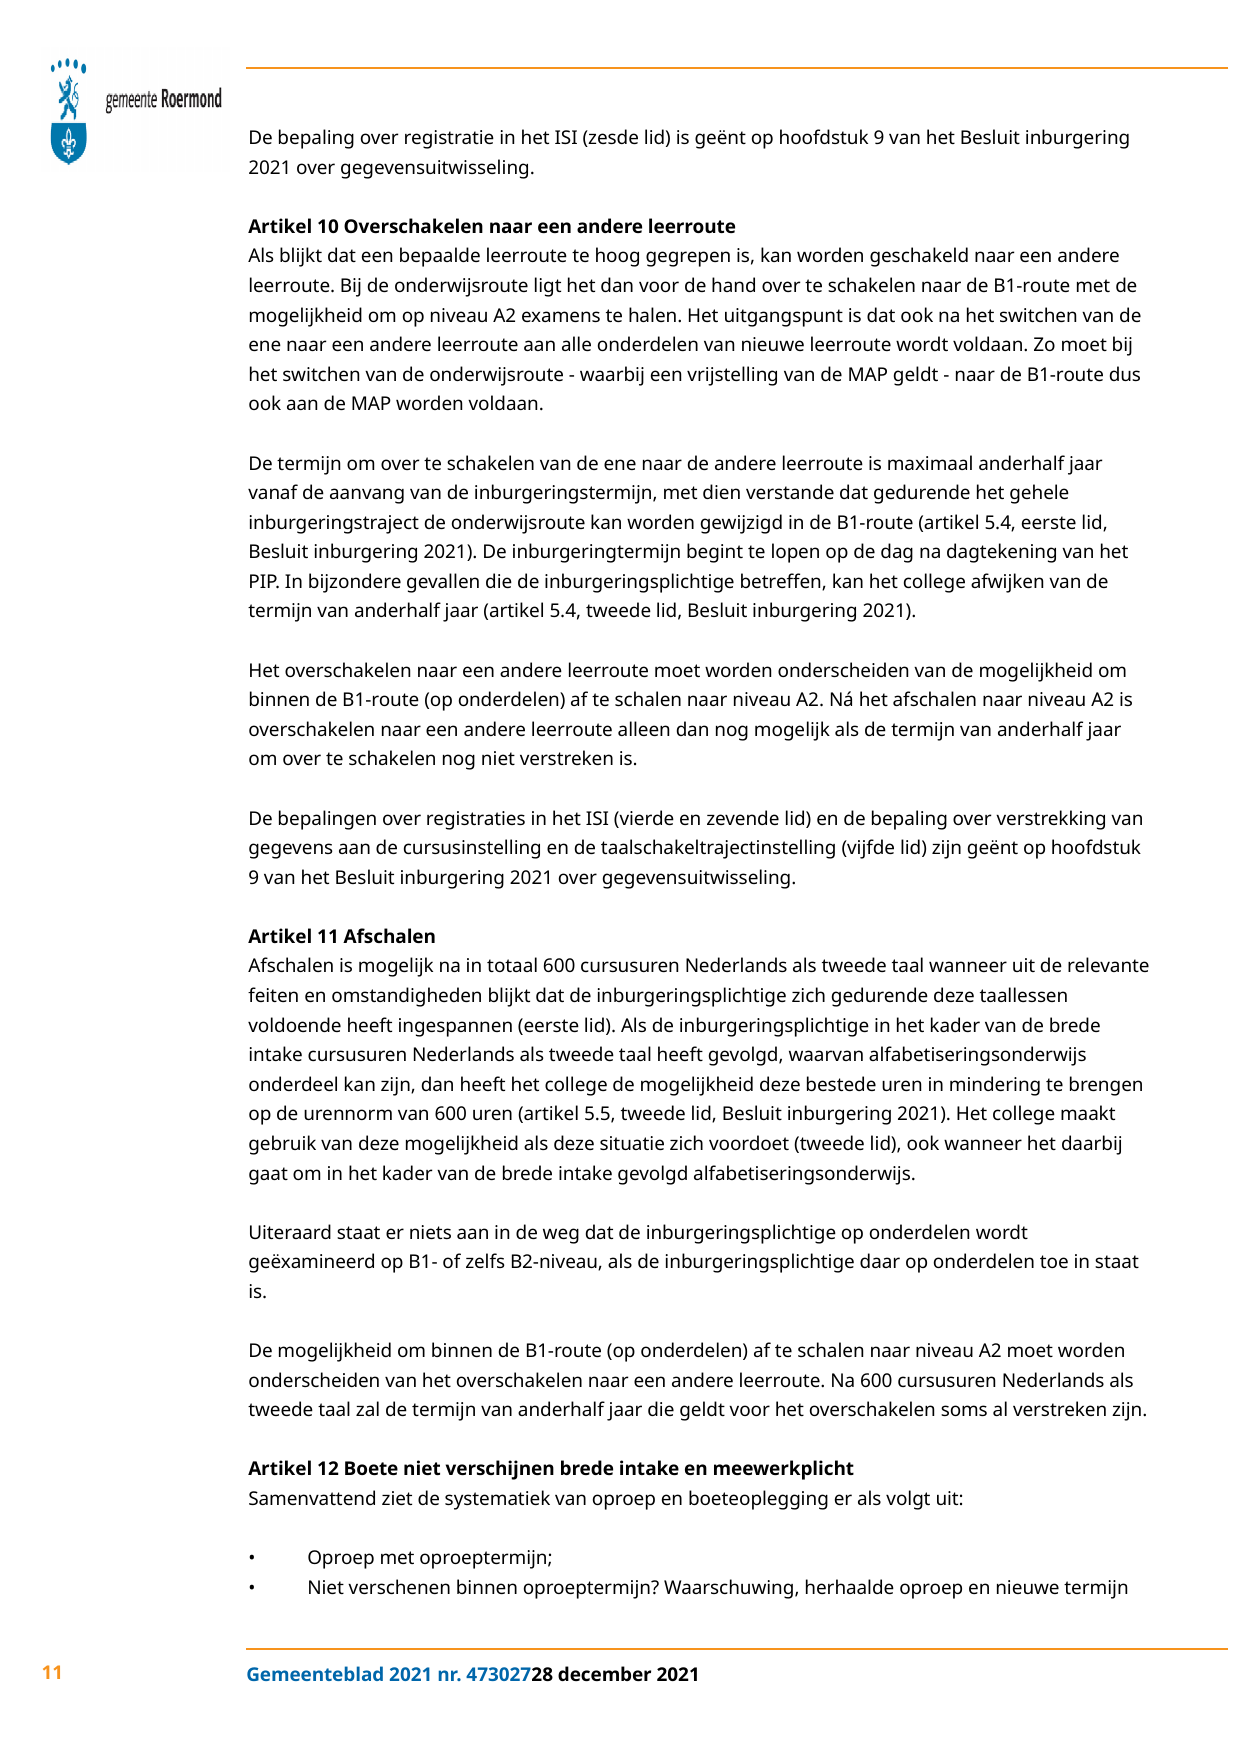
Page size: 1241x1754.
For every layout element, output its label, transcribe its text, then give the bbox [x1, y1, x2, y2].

text Afschalen is mogelijk na in totaal 600 cursusuren Nederlands als tweede taal wanneer uit de relevante feiten en omstandigheden blijkt dat de inburgeringsplichtige zich gedurende deze taallessen voldoende heeft ingespannen (eerste lid). Als de inburgeringsplichtige in het kader van de brede intake cursusuren Nederlands als tweede taal heeft gevolgd, waarvan alfabetiseringsonderwijs onderdeel kan zijn, dan heeft het college de mogelijkheid deze bestede uren in mindering te brengen op de urennorm van 600 uren (artikel 5.5, tweede lid, Besluit inburgering 2021). Het college maakt gebruik van deze mogelijkheid als deze situatie zich voordoet (tweede lid), ook wanneer het daarbij gaat om in het kader van de brede intake gevolgd alfabetiseringsonderwijs. [248, 953, 1152, 1186]
picture [41, 47, 231, 172]
text Als blijkt dat een bepaalde leerroute te hoog gegrepen is, kan worden geschakeld naar een andere leerroute. Bij de onderwijsroute ligt het dan voor de hand over te schakelen naar de B1-route met de mogelijkheid om op niveau A2 examens te halen. Het uitgangspunt is dat ook na het switchen van de ene naar een andere leerroute aan alle onderdelen van nieuwe leerroute wordt voldaan. Zo moet bij het switchen van de onderwijsroute - waarbij een vrijstelling van de MAP geldt - naar de B1-route dus ook aan de MAP worden voldaan. [248, 243, 1152, 416]
text De termijn om over te schakelen van de ene naar de andere leerroute is maximaal anderhalf jaar vanaf de aanvang van de inburgeringstermijn, met dien verstande dat gedurende het gehele inburgeringstraject de onderwijsroute kan worden gewijzigd in de B1-route (artikel 5.4, eerste lid, Besluit inburgering 2021). De inburgeringtermijn begint te lopen op de dag na dagtekening van het PIP. In bijzondere gevallen die de inburgeringsplichtige betreffen, kan het college afwijken van de termijn van anderhalf jaar (artikel 5.4, tweede lid, Besluit inburgering 2021). [248, 450, 1152, 623]
text Uiteraard staat er niets aan in de weg dat de inburgeringsplichtige op onderdelen wordt geëxamineerd op B1- of zelfs B2-niveau, als de inburgeringsplichtige daar op onderdelen toe in staat is. [248, 1219, 1152, 1304]
text De mogelijkheid om binnen de B1-route (op onderdelen) af te schalen naar niveau A2 moet worden onderscheiden van het overschakelen naar een andere leerroute. Na 600 cursusuren Nederlands als tweede taal zal de termijn van anderhalf jaar die geldt voor het overschakelen soms al verstreken zijn. [248, 1337, 1152, 1422]
text Het overschakelen naar een andere leerroute moet worden onderscheiden van de mogelijkheid om binnen de B1-route (op onderdelen) af te schalen naar niveau A2. Ná het afschalen naar niveau A2 is overschakelen naar een andere leerroute alleen dan nog mogelijk als de termijn van anderhalf jaar om over te schakelen nog niet verstreken is. [248, 657, 1152, 771]
text Artikel 12 Boete niet verschijnen brede intake en meewerkplicht [248, 1456, 1152, 1481]
text De bepaling over registratie in het ISI (zesde lid) is geënt op hoofdstuk 9 van het Besluit inburgering 2021 over gegevensuitwisseling. [248, 124, 1152, 180]
text De bepalingen over registraties in het ISI (vierde en zevende lid) en de bepaling over verstrekking van gegevens aan de cursusinstelling en de taalschakeltrajectinstelling (vijfde lid) zijn geënt op hoofdstuk 9 van het Besluit inburgering 2021 over gegevensuitwisseling. [248, 805, 1152, 890]
list Niet verschenen binnen oproeptermijn? Waarschuwing, herhaalde oproep en nieuwe termijn [248, 1574, 1152, 1600]
text Samenvattend ziet de systematiek van oproep en boeteoplegging er als volgt uit: [248, 1485, 1152, 1511]
text Artikel 10 Overschakelen naar een andere leerroute [248, 213, 1152, 239]
text Artikel 11 Afschalen [248, 923, 1152, 949]
list Oproep met oproeptermijn; [248, 1544, 1152, 1570]
